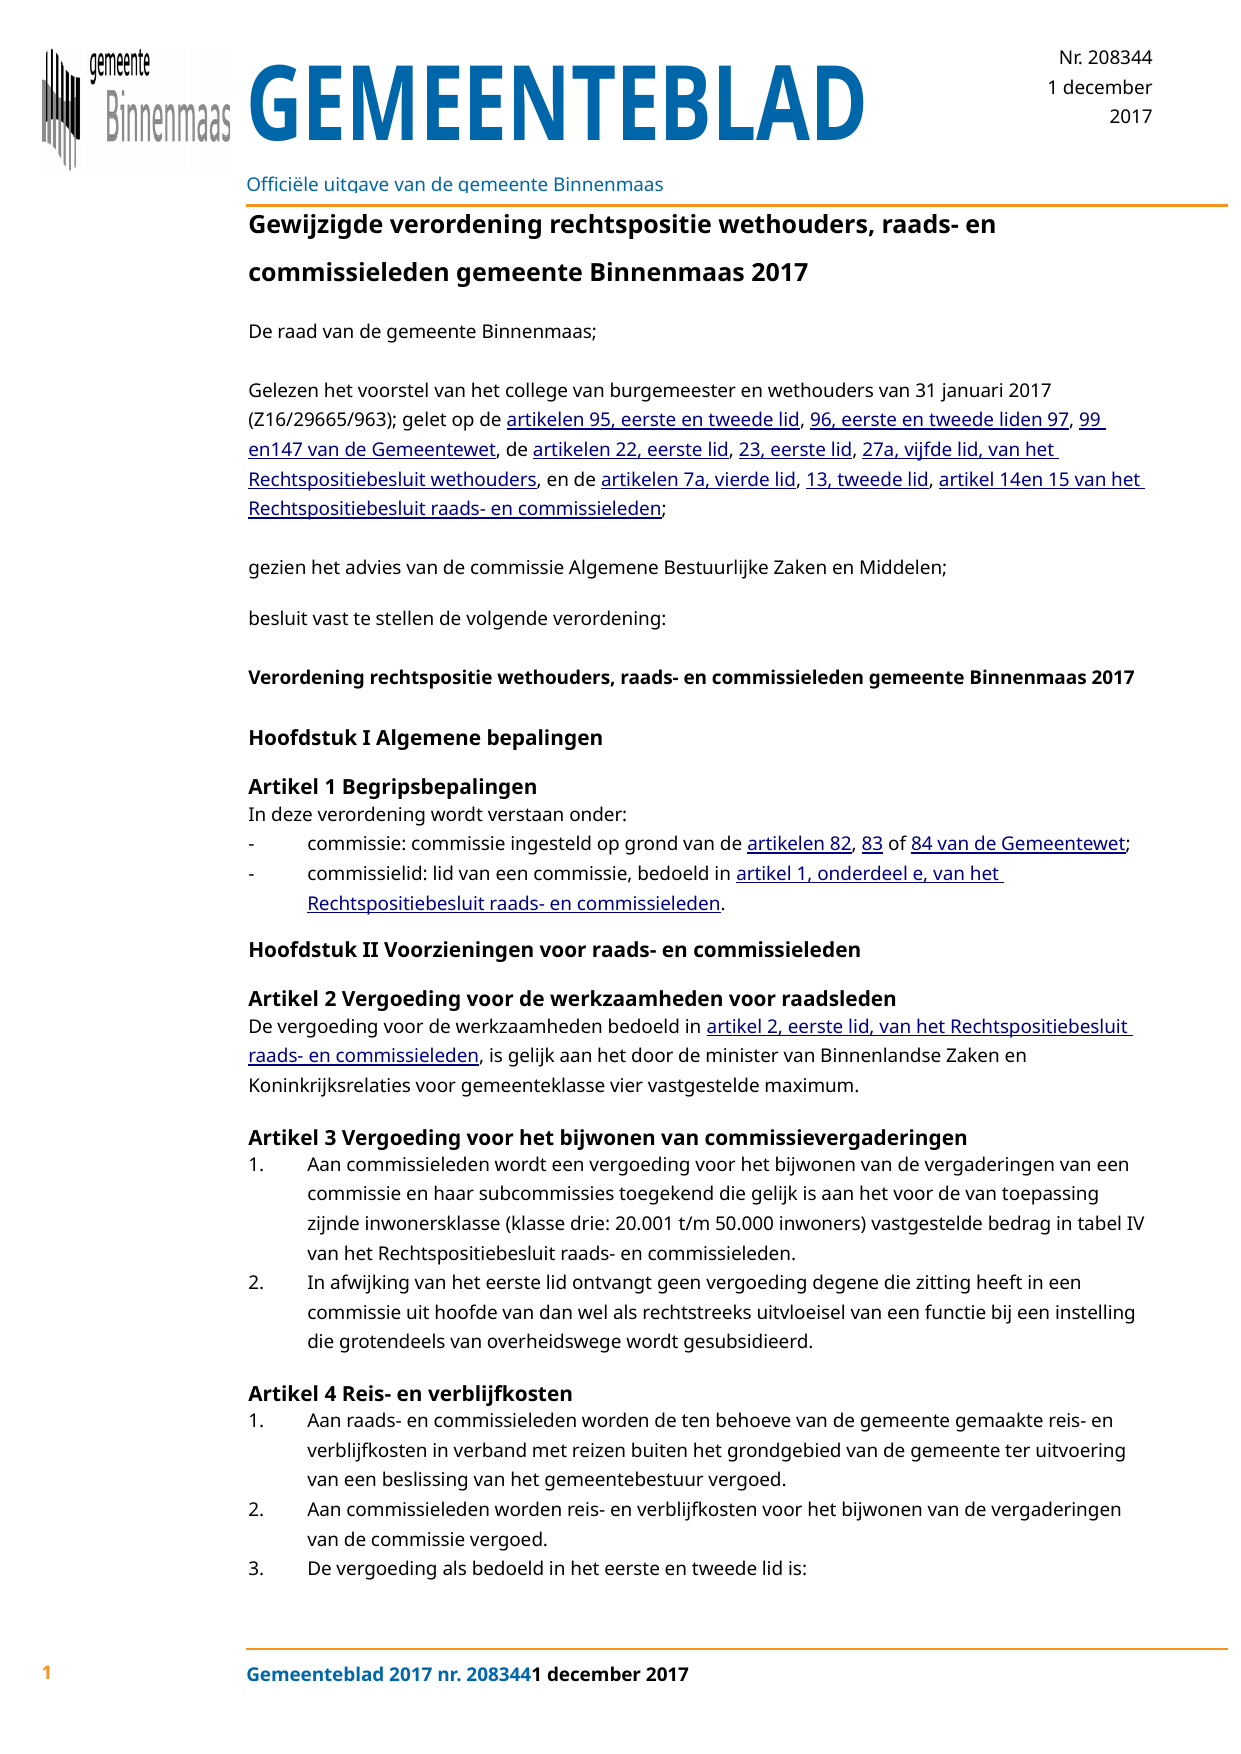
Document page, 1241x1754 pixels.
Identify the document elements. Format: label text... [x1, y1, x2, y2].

text De raad van de gemeente Binnenmaas; [248, 318, 1152, 344]
text De vergoeding voor de werkzaamheden bedoeld in artikel 2, eerste lid, van het Rechtspositiebesluit raads- en commissieleden, is gelijk aan het door de minister van Binnenlandse Zaken en Koninkrijksrelaties voor gemeenteklasse vier vastgestelde maximum. [248, 1013, 1152, 1098]
text Verordening rechtspositie wethouders, raads- en commissieleden gemeente Binnenmaas 2017 [248, 664, 1152, 690]
text Hoofdstuk II Voorzieningen voor raads- en commissieleden [248, 935, 1152, 964]
text Artikel 4 Reis- en verblijfkosten [248, 1379, 1152, 1407]
list commissielid: lid van een commissie, bedoeld in artikel 1, onderdeel e, van het Rechtspositiebesluit raads- en commissieleden. [248, 860, 1152, 915]
text In deze verordening wordt verstaan onder: [248, 801, 1152, 827]
text Gelezen het voorstel van het college van burgemeester en wethouders van 31 januari 2017 (Z16/29665/963); gelet op de artikelen 95, eerste en tweede lid, 96, eerste en tweede liden 97, 99 en147 van de Gemeentewet, de artikelen 22, eerste lid, 23, eerste lid, 27a, vijfde lid, van het Rechtspositiebesluit wethouders, en de artikelen 7a, vierde lid, 13, tweede lid, artikel 14en 15 van het Rechtspositiebesluit raads- en commissieleden; [248, 377, 1152, 521]
text Artikel 2 Vergoeding voor de werkzaamheden voor raadsleden [248, 984, 1152, 1013]
text Gewijzigde verordening rechtspositie wethouders, raads- en commissieleden gemeente Binnenmaas 2017 [248, 207, 1152, 288]
text Hoofdstuk I Algemene bepalingen [248, 723, 1152, 752]
text Artikel 3 Vergoeding voor het bijwonen van commissievergaderingen [248, 1123, 1152, 1151]
list De vergoeding als bedoeld in het eerste en tweede lid is: [248, 1555, 1152, 1581]
text gezien het advies van de commissie Algemene Bestuurlijke Zaken en Middelen; [248, 554, 1152, 580]
list Aan commissieleden worden reis- en verblijfkosten voor het bijwonen van de vergaderingen van de commissie vergoed. [248, 1496, 1152, 1551]
list Aan raads- en commissieleden worden de ten behoeve van de gemeente gemaakte reis- en verblijfkosten in verband met reizen buiten het grondgebied van de gemeente ter uitvoering van een beslissing van het gemeentebestuur vergoed. [248, 1407, 1152, 1492]
text besluit vast te stellen de volgende verordening: [248, 605, 1152, 631]
picture [41, 47, 231, 172]
list commissie: commissie ingesteld op grond van de artikelen 82, 83 of 84 van de Gemeentewet; [248, 831, 1152, 856]
list Aan commissieleden wordt een vergoeding voor het bijwonen van de vergaderingen van een commissie en haar subcommissies toegekend die gelijk is aan het voor de van toepassing zijnde inwonersklasse (klasse drie: 20.001 t/m 50.000 inwoners) vastgestelde bedrag in tabel IV van het Rechtspositiebesluit raads- en commissieleden. [248, 1151, 1152, 1266]
text Artikel 1 Begripsbepalingen [248, 772, 1152, 801]
list In afwijking van het eerste lid ontvangt geen vergoeding degene die zitting heeft in een commissie uit hoofde van dan wel als rechtstreeks uitvloeisel van een functie bij een instelling die grotendeels van overheidswege wordt gesubsidieerd. [248, 1269, 1152, 1354]
